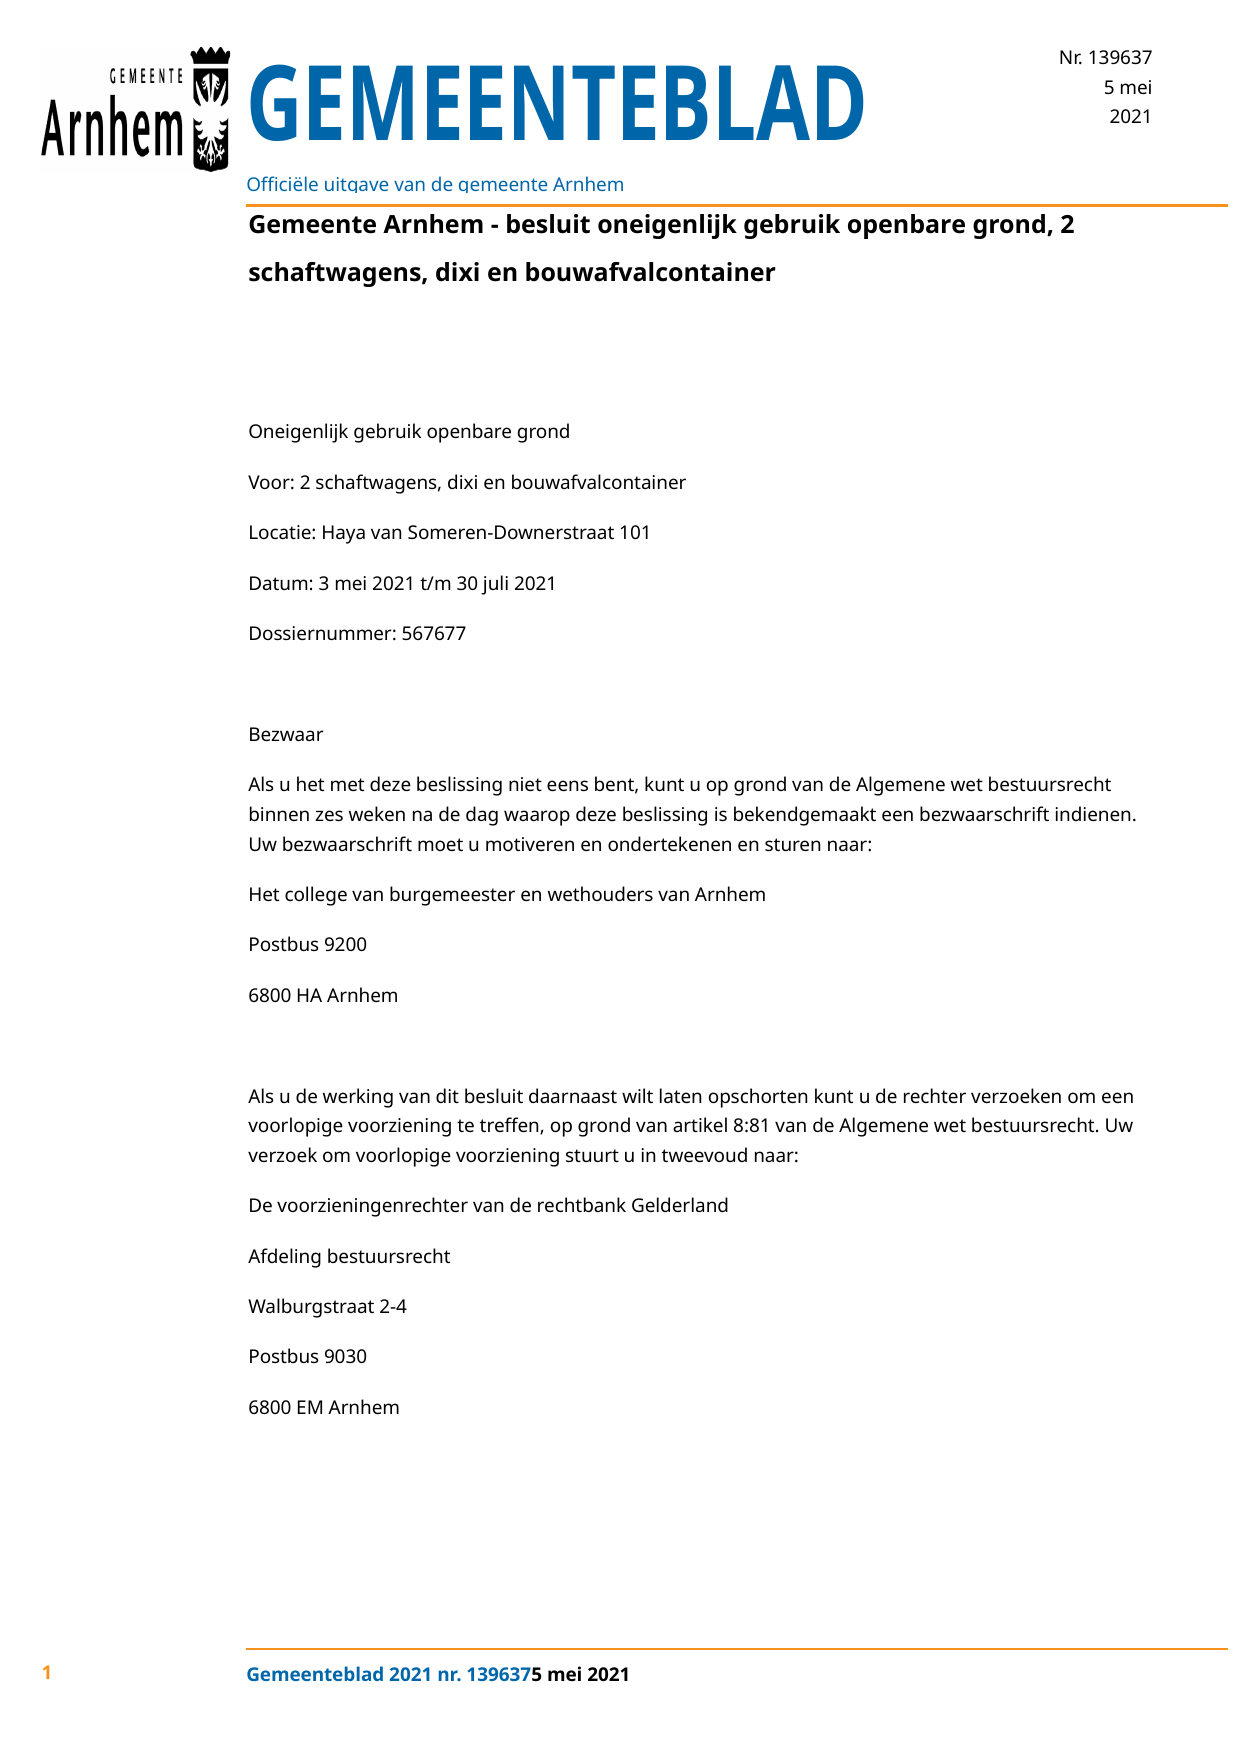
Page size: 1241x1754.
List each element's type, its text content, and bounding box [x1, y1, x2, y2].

text Walburgstraat 2-4 [248, 1293, 1152, 1319]
text Als u het met deze beslissing niet eens bent, kunt u op grond van de Algemene wet bestuursrecht binnen zes weken na de dag waarop deze beslissing is bekendgemaakt een bezwaarschrift indienen. Uw bezwaarschrift moet u motiveren en ondertekenen en sturen naar: [248, 772, 1152, 857]
text Oneigenlijk gebruik openbare grond [248, 419, 1152, 444]
text Bezwaar [248, 721, 1152, 747]
text Postbus 9030 [248, 1344, 1152, 1369]
text Datum: 3 mei 2021 t/m 30 juli 2021 [248, 570, 1152, 596]
text Locatie: Haya van Someren-Downerstraat 101 [248, 519, 1152, 545]
text Gemeente Arnhem - besluit oneigenlijk gebruik openbare grond, 2 schaftwagens, dixi en bouwafvalcontainer [248, 207, 1152, 288]
text 6800 HA Arnhem [248, 982, 1152, 1008]
text Als u de werking van dit besluit daarnaast wilt laten opschorten kunt u de rechter verzoeken om een voorlopige voorziening te treffen, op grond van artikel 8:81 van de Algemene wet bestuursrecht. Uw verzoek om voorlopige voorziening stuurt u in tweevoud naar: [248, 1083, 1152, 1168]
text 6800 EM Arnhem [248, 1394, 1152, 1420]
text Afdeling bestuursrecht [248, 1243, 1152, 1269]
text Postbus 9200 [248, 932, 1152, 957]
text Dossiernummer: 567677 [248, 620, 1152, 646]
text De voorzieningenrechter van de rechtbank Gelderland [248, 1192, 1152, 1218]
picture [41, 47, 231, 172]
text Voor: 2 schaftwagens, dixi en bouwafvalcontainer [248, 469, 1152, 495]
text Het college van burgemeester en wethouders van Arnhem [248, 881, 1152, 907]
